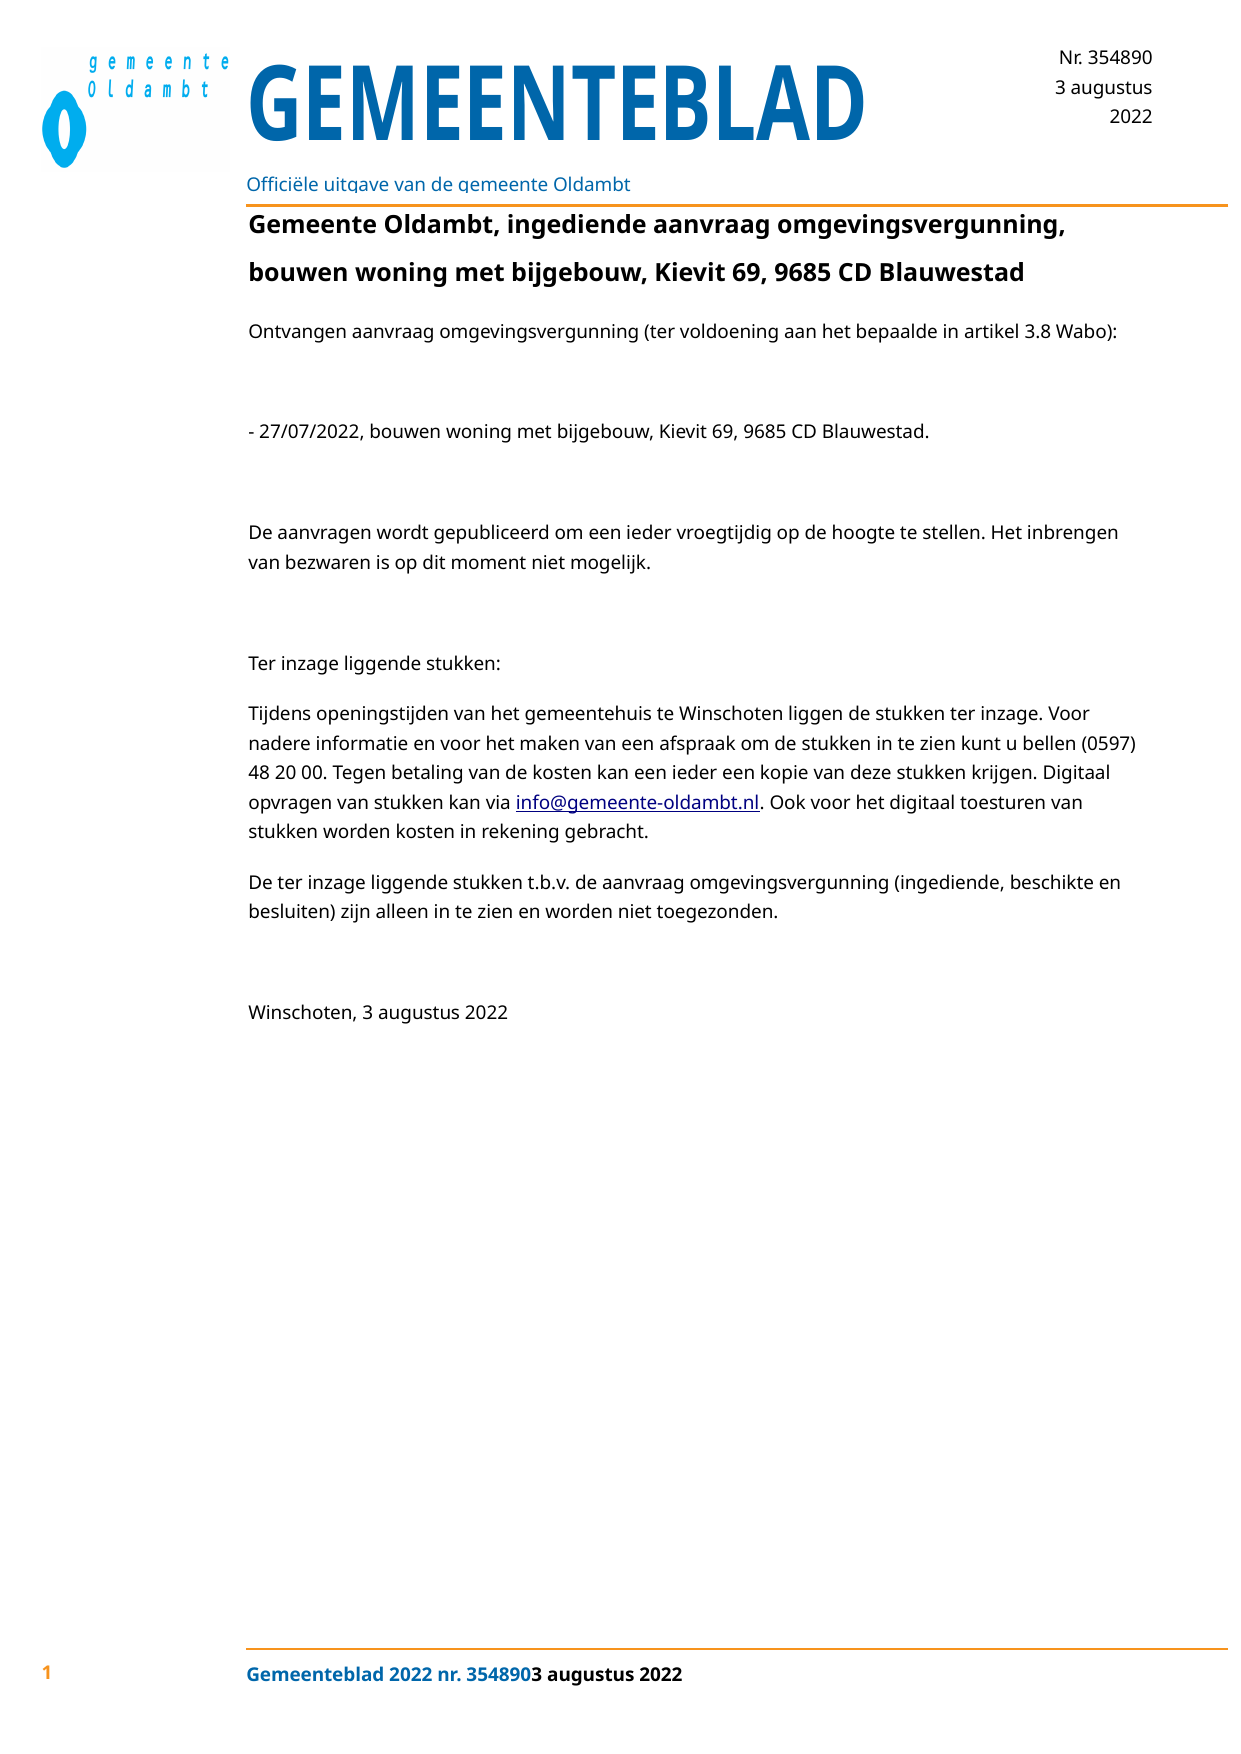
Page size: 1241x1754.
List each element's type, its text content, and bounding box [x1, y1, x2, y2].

text - 27/07/2022, bouwen woning met bijgebouw, Kievit 69, 9685 CD Blauwestad. [248, 419, 1152, 444]
text Tijdens openingstijden van het gemeentehuis te Winschoten liggen de stukken ter inzage. Voor nadere informatie en voor het maken van een afspraak om de stukken in te zien kunt u bellen (0597) 48 20 00. Tegen betaling van de kosten kan een ieder een kopie van deze stukken krijgen. Digitaal opvragen van stukken kan via info@gemeente-oldambt.nl. Ook voor het digitaal toesturen van stukken worden kosten in rekening gebracht. [248, 700, 1152, 844]
text Gemeente Oldambt, ingediende aanvraag omgevingsvergunning, bouwen woning met bijgebouw, Kievit 69, 9685 CD Blauwestad [248, 207, 1152, 288]
text De ter inzage liggende stukken t.b.v. de aanvraag omgevingsvergunning (ingediende, beschikte en besluiten) zijn alleen in te zien en worden niet toegezonden. [248, 869, 1152, 924]
text Ontvangen aanvraag omgevingsvergunning (ter voldoening aan het bepaalde in artikel 3.8 Wabo): [248, 318, 1152, 344]
text Ter inzage liggende stukken: [248, 650, 1152, 676]
picture [41, 47, 231, 172]
text Winschoten, 3 augustus 2022 [248, 999, 1152, 1025]
text De aanvragen wordt gepubliceerd om een ieder vroegtijdig op de hoogte te stellen. Het inbrengen van bezwaren is op dit moment niet mogelijk. [248, 519, 1152, 575]
